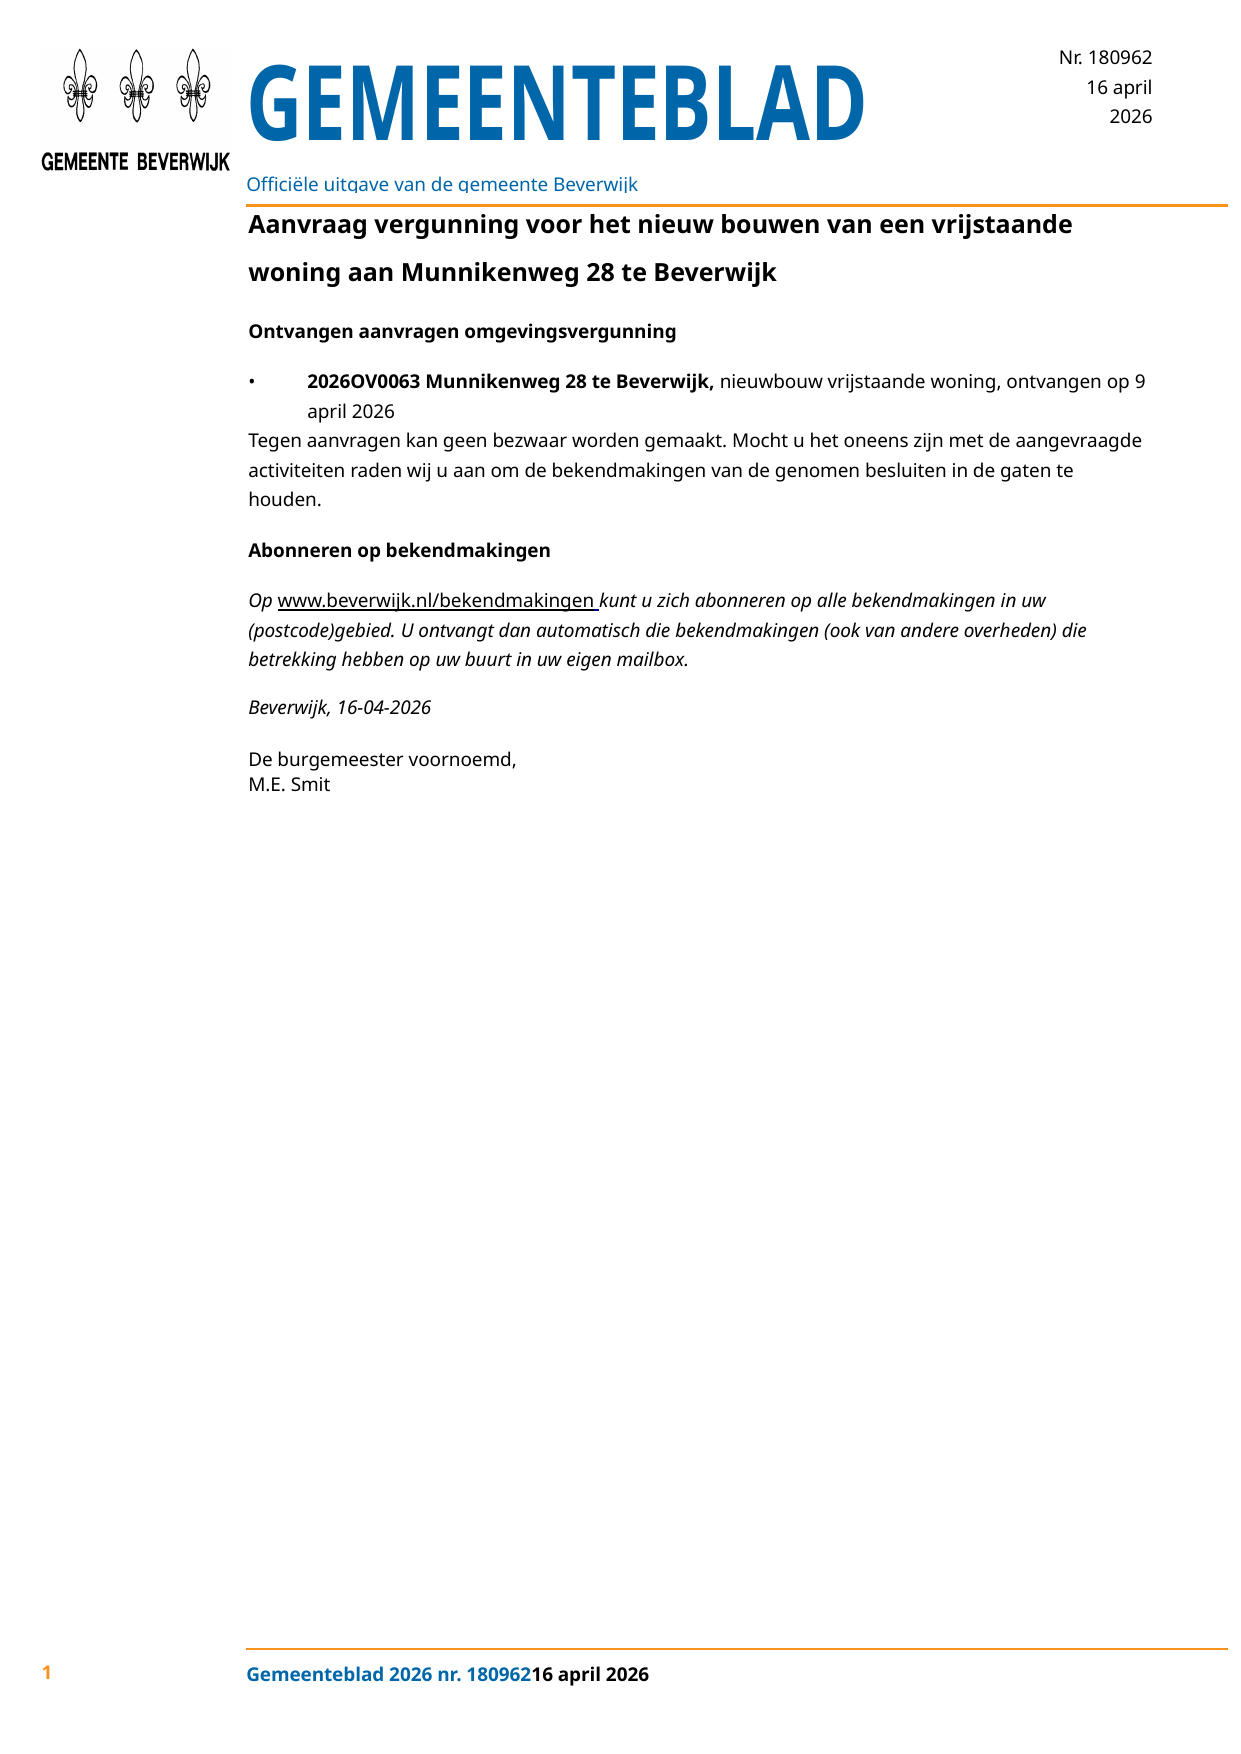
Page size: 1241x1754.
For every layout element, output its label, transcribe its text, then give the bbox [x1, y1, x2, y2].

text Ontvangen aanvragen omgevingsvergunning [248, 318, 1152, 344]
text Op www.beverwijk.nl/bekendmakingen kunt u zich abonneren op alle bekendmakingen in uw (postcode)gebied. U ontvangt dan automatisch die bekendmakingen (ook van andere overheden) die betrekking hebben op uw buurt in uw eigen mailbox. [248, 587, 1152, 672]
text Abonneren op bekendmakingen [248, 537, 1152, 563]
list 2026OV0063 Munnikenweg 28 te Beverwijk, nieuwbouw vrijstaande woning, ontvangen op 9 april 2026 [248, 368, 1152, 424]
text Beverwijk, 16-04-2026 [248, 694, 1152, 720]
text M.E. Smit [248, 772, 1152, 797]
text Tegen aanvragen kan geen bezwaar worden gemaakt. Mocht u het oneens zijn met de aangevraagde activiteiten raden wij u aan om de bekendmakingen van de genomen besluiten in de gaten te houden. [248, 427, 1152, 512]
text Aanvraag vergunning voor het nieuw bouwen van een vrijstaande woning aan Munnikenweg 28 te Beverwijk [248, 207, 1152, 288]
text De burgemeester voornoemd, [248, 746, 1152, 772]
picture [41, 47, 231, 172]
